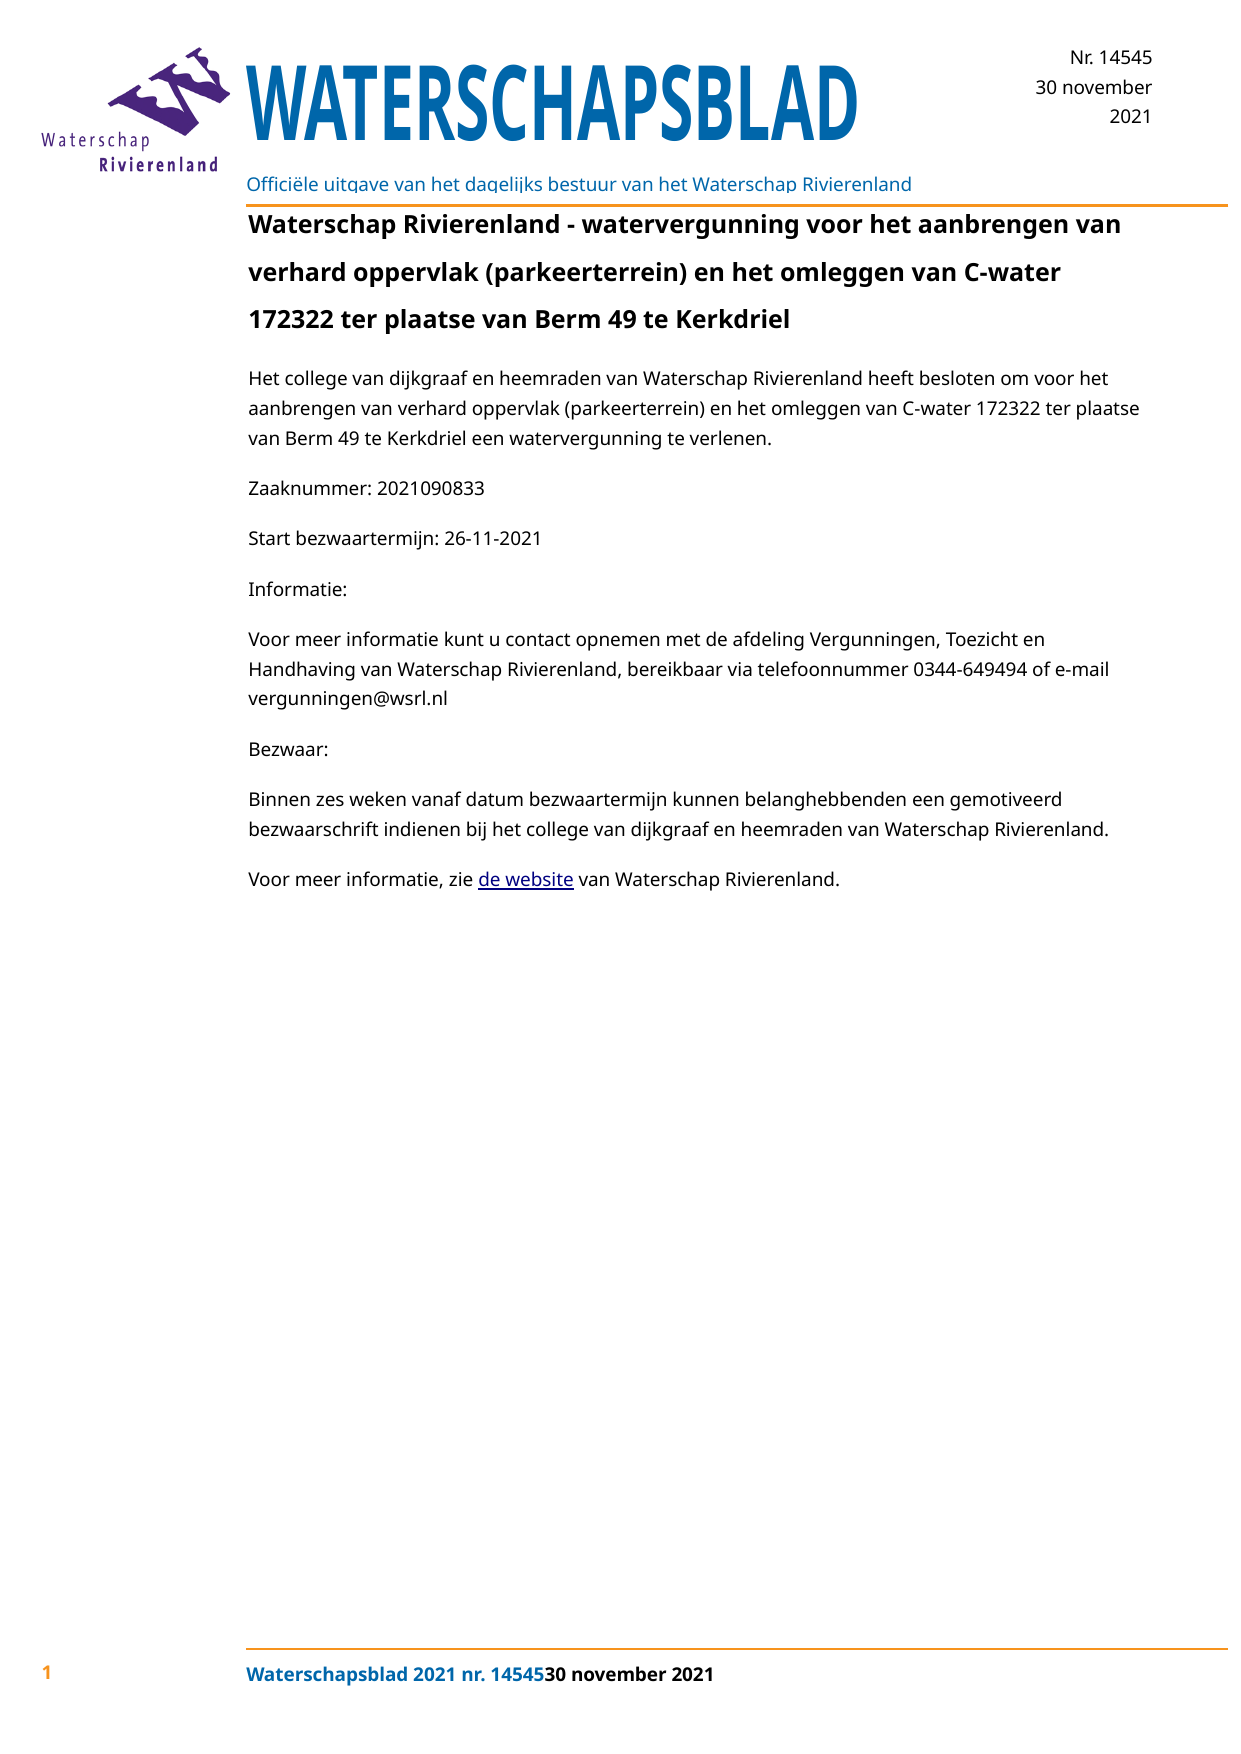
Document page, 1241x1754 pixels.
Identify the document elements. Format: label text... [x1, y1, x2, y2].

text Bezwaar: [248, 736, 1152, 762]
picture [41, 47, 231, 172]
text Waterschap Rivierenland - watervergunning voor het aanbrengen van verhard oppervlak (parkeerterrein) en het omleggen van C-water 172322 ter plaatse van Berm 49 te Kerkdriel [248, 207, 1152, 336]
text Voor meer informatie, zie de website van Waterschap Rivierenland. [248, 866, 1152, 892]
text Zaaknummer: 2021090833 [248, 475, 1152, 501]
text Voor meer informatie kunt u contact opnemen met de afdeling Vergunningen, Toezicht en Handhaving van Waterschap Rivierenland, bereikbaar via telefoonnummer 0344-649494 of e-mail vergunningen@wsrl.nl [248, 626, 1152, 711]
text Informatie: [248, 576, 1152, 602]
text Het college van dijkgraaf en heemraden van Waterschap Rivierenland heeft besloten om voor het aanbrengen van verhard oppervlak (parkeerterrein) en het omleggen van C-water 172322 ter plaatse van Berm 49 te Kerkdriel een watervergunning te verlenen. [248, 366, 1152, 450]
text Binnen zes weken vanaf datum bezwaartermijn kunnen belanghebbenden een gemotiveerd bezwaarschrift indienen bij het college van dijkgraaf en heemraden van Waterschap Rivierenland. [248, 786, 1152, 842]
text Start bezwaartermijn: 26-11-2021 [248, 526, 1152, 551]
